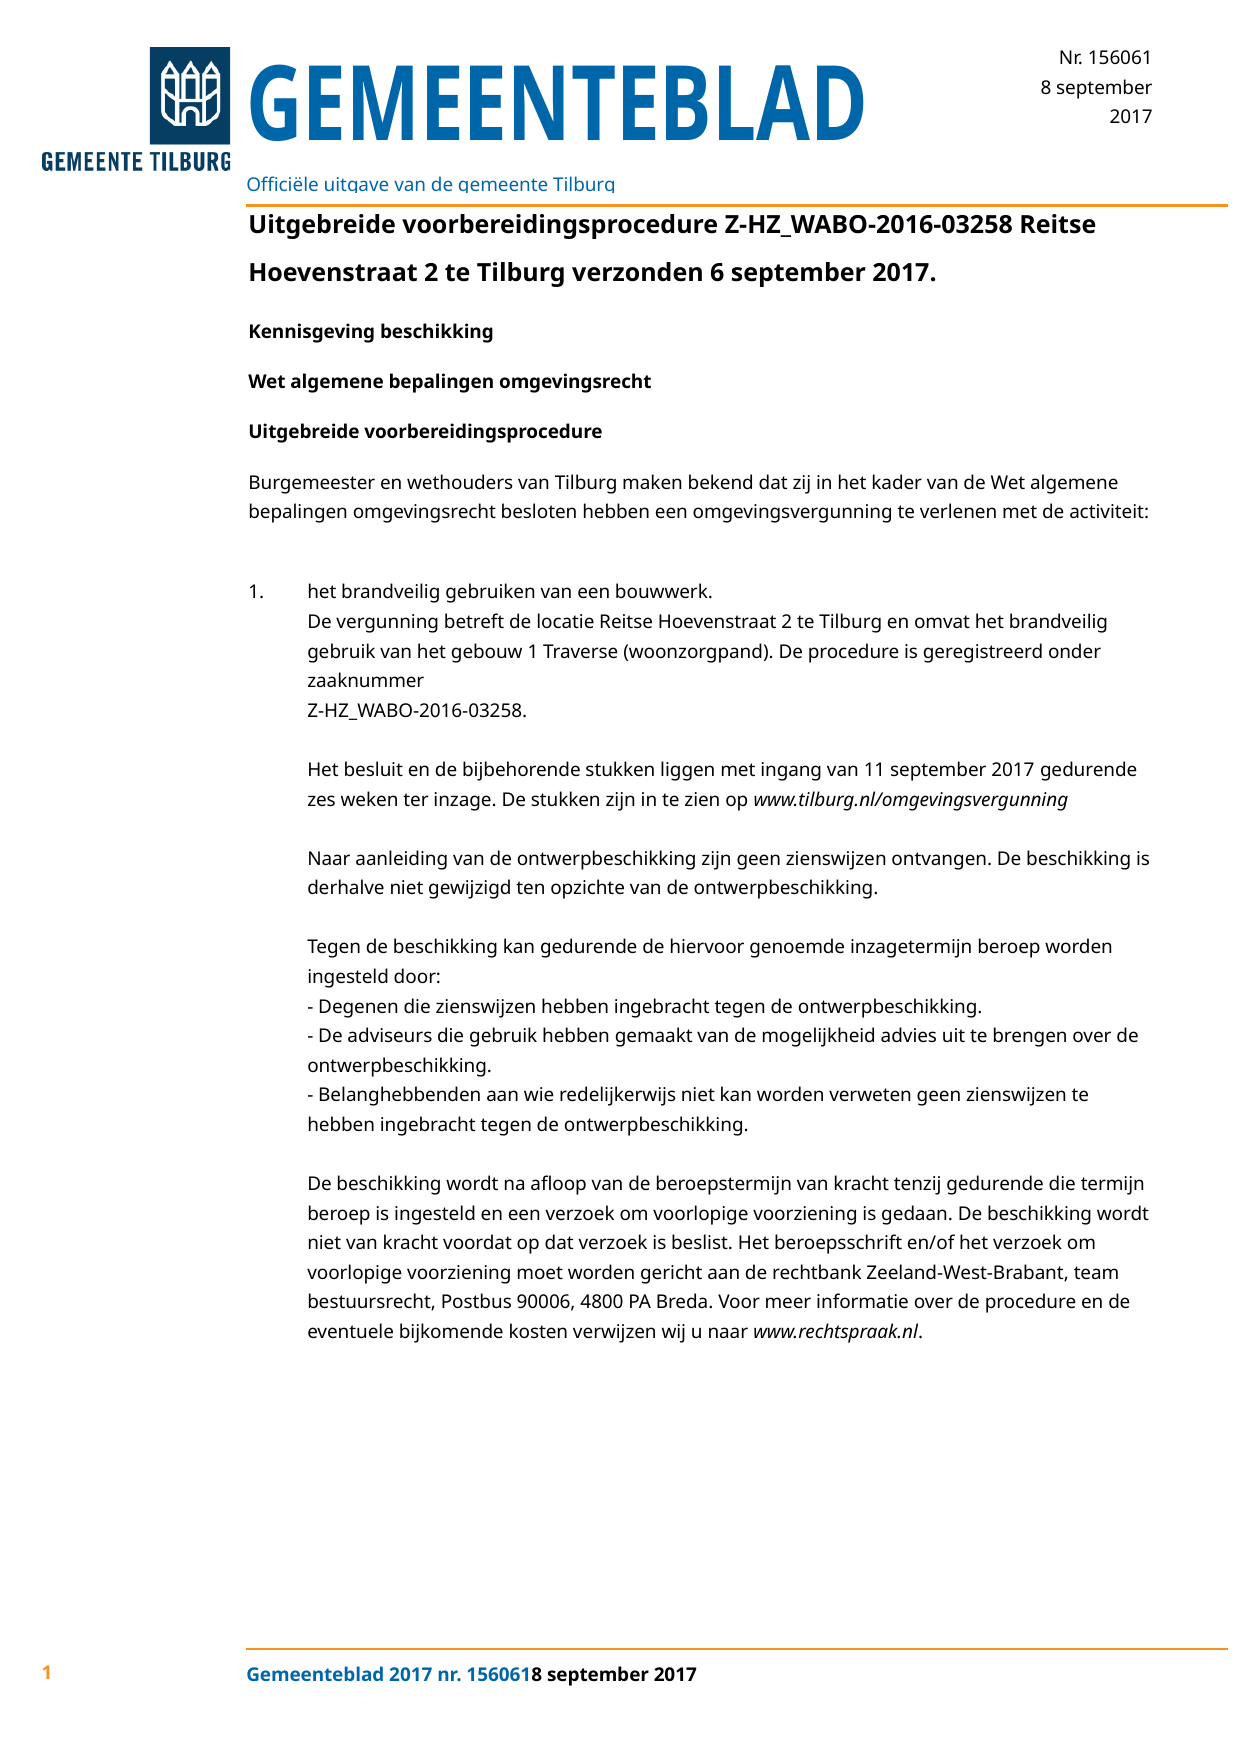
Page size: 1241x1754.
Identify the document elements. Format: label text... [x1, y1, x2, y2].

list Naar aanleiding van de ontwerpbeschikking zijn geen zienswijzen ontvangen. De beschikking is derhalve niet gewijzigd ten opzichte van de ontwerpbeschikking. [248, 845, 1152, 900]
picture [41, 47, 231, 172]
list - De adviseurs die gebruik hebben gemaakt van de mogelijkheid advies uit te brengen over de ontwerpbeschikking. [248, 1022, 1152, 1078]
text Kennisgeving beschikking [248, 318, 1152, 344]
list het brandveilig gebruiken van een bouwwerk. [248, 579, 1152, 604]
list De beschikking wordt na afloop van de beroepstermijn van kracht tenzij gedurende die termijn beroep is ingesteld en een verzoek om voorlopige voorziening is gedaan. De beschikking wordt niet van kracht voordat op dat verzoek is beslist. Het beroepsschrift en/of het verzoek om voorlopige voorziening moet worden gericht aan de rechtbank Zeeland-West-Brabant, team bestuursrecht, Postbus 90006, 4800 PA Breda. Voor meer informatie over de procedure en de eventuele bijkomende kosten verwijzen wij u naar www.rechtspraak.nl. [248, 1170, 1152, 1344]
text Wet algemene bepalingen omgevingsrecht [248, 368, 1152, 394]
list De vergunning betreft de locatie Reitse Hoevenstraat 2 te Tilburg en omvat het brandveilig gebruik van het gebouw 1 Traverse (woonzorgpand). De procedure is geregistreerd onder zaaknummer [248, 608, 1152, 693]
text Burgemeester en wethouders van Tilburg maken bekend dat zij in het kader van de Wet algemene bepalingen omgevingsrecht besloten hebben een omgevingsvergunning te verlenen met de activiteit: [248, 469, 1152, 524]
list - Degenen die zienswijzen hebben ingebracht tegen de ontwerpbeschikking. [248, 993, 1152, 1019]
list - Belanghebbenden aan wie redelijkerwijs niet kan worden verweten geen zienswijzen te hebben ingebracht tegen de ontwerpbeschikking. [248, 1082, 1152, 1137]
list Het besluit en de bijbehorende stukken liggen met ingang van 11 september 2017 gedurende zes weken ter inzage. De stukken zijn in te zien op www.tilburg.nl/omgevingsvergunning [248, 756, 1152, 812]
list Tegen de beschikking kan gedurende de hiervoor genoemde inzagetermijn beroep worden ingesteld door: [248, 934, 1152, 989]
text Uitgebreide voorbereidingsprocedure Z-HZ_WABO-2016-03258 Reitse Hoevenstraat 2 te Tilburg verzonden 6 september 2017. [248, 207, 1152, 288]
text Uitgebreide voorbereidingsprocedure [248, 419, 1152, 444]
list Z-HZ_WABO-2016-03258. [248, 697, 1152, 723]
